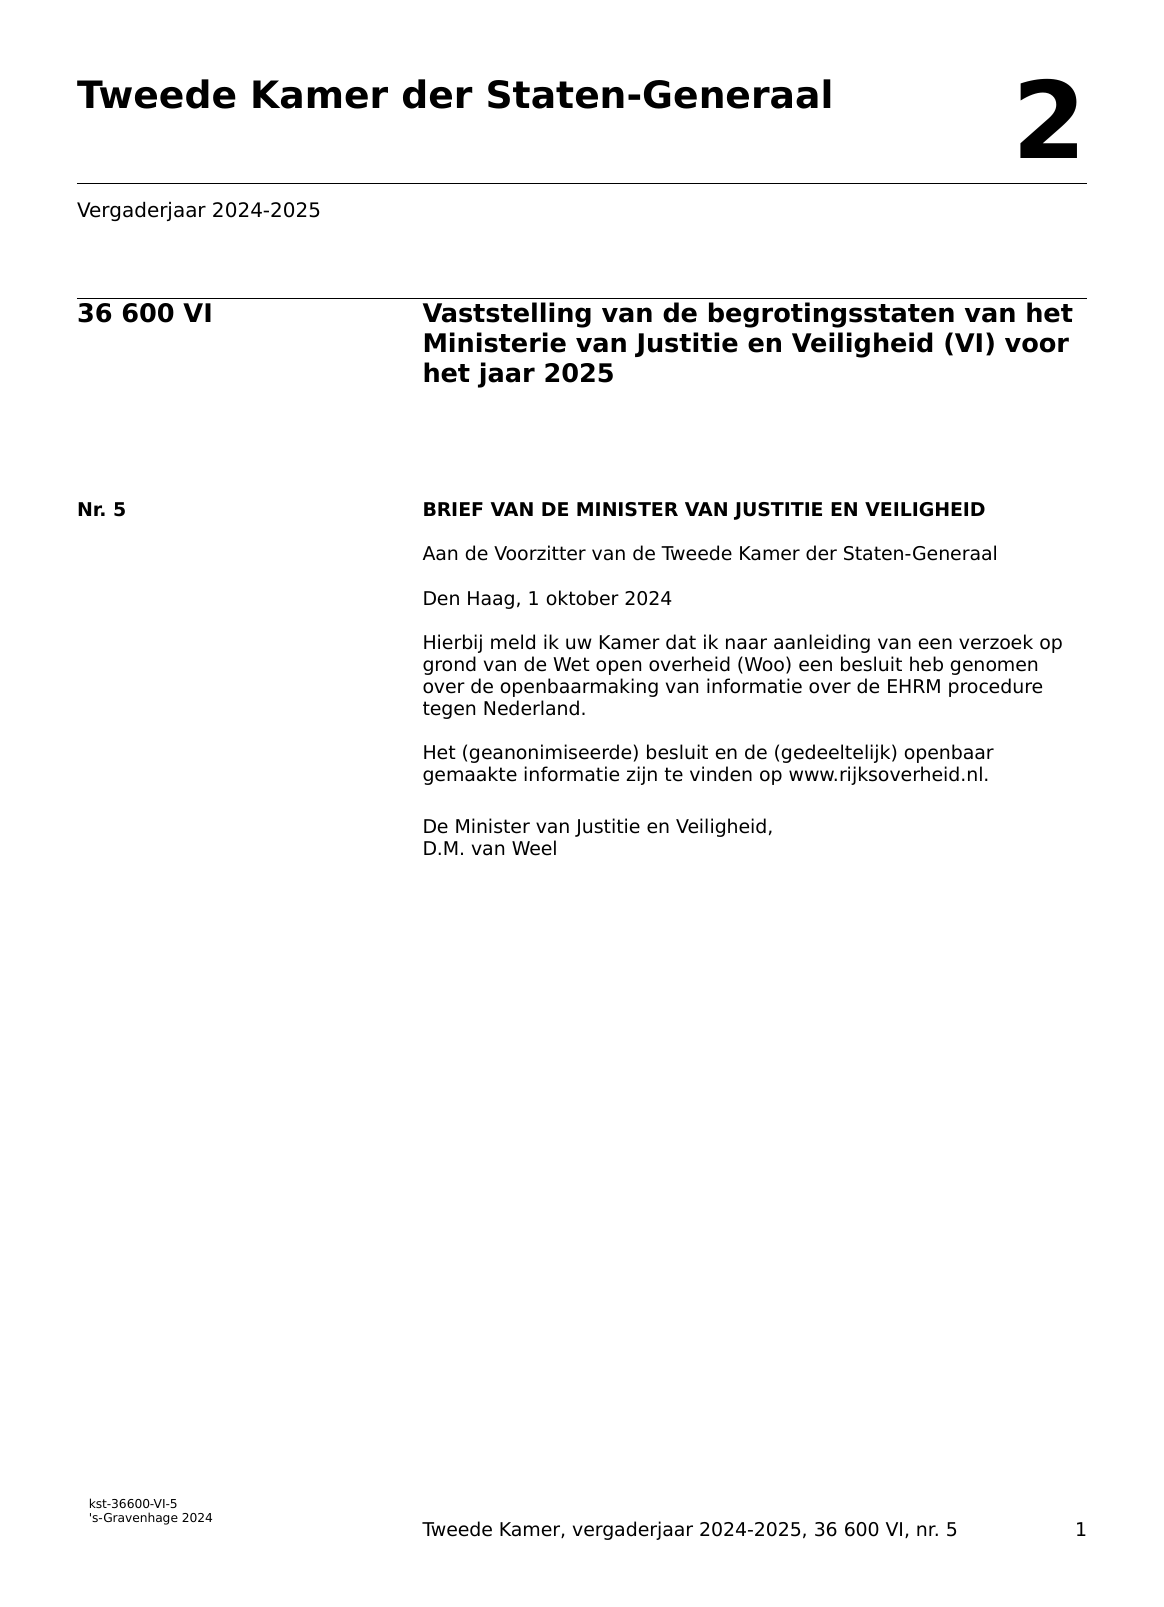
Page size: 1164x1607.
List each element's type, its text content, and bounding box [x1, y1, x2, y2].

text De Minister van Justitie en Veiligheid, D.M. van Weel [422, 816, 1087, 859]
text kst-36600-VI-5 [88, 1497, 323, 1511]
subtitle Nr. 5 BRIEF VAN DE MINISTER VAN JUSTITIE EN VEILIGHEID [77, 499, 1087, 521]
text Den Haag, 1 oktober 2024 [422, 587, 1087, 609]
text Hierbij meld ik uw Kamer dat ik naar aanleiding van een verzoek op grond van de Wet open overheid (Woo) een besluit heb genomen over de openbaarmaking van informatie over de EHRM procedure tegen Nederland. [422, 632, 1087, 719]
table_header 2 [886, 59, 1087, 183]
text 's-Gravenhage 2024 [88, 1511, 323, 1525]
text Aan de Voorzitter van de Tweede Kamer der Staten-Generaal [422, 543, 1087, 565]
table_header Tweede Kamer der Staten-Generaal [77, 59, 886, 183]
subtitle 36 600 VI Vaststelling van de begrotingsstaten van het Ministerie van Justitie en Veiligheid (VI) voor het jaar 2025 [77, 299, 1087, 388]
text Het (geanonimiseerde) besluit en de (gedeeltelijk) openbaar gemaakte informatie zijn te vinden op www.rijksoverheid.nl. [422, 742, 1087, 786]
table_cell Vergaderjaar 2024-2025 [77, 184, 1087, 298]
